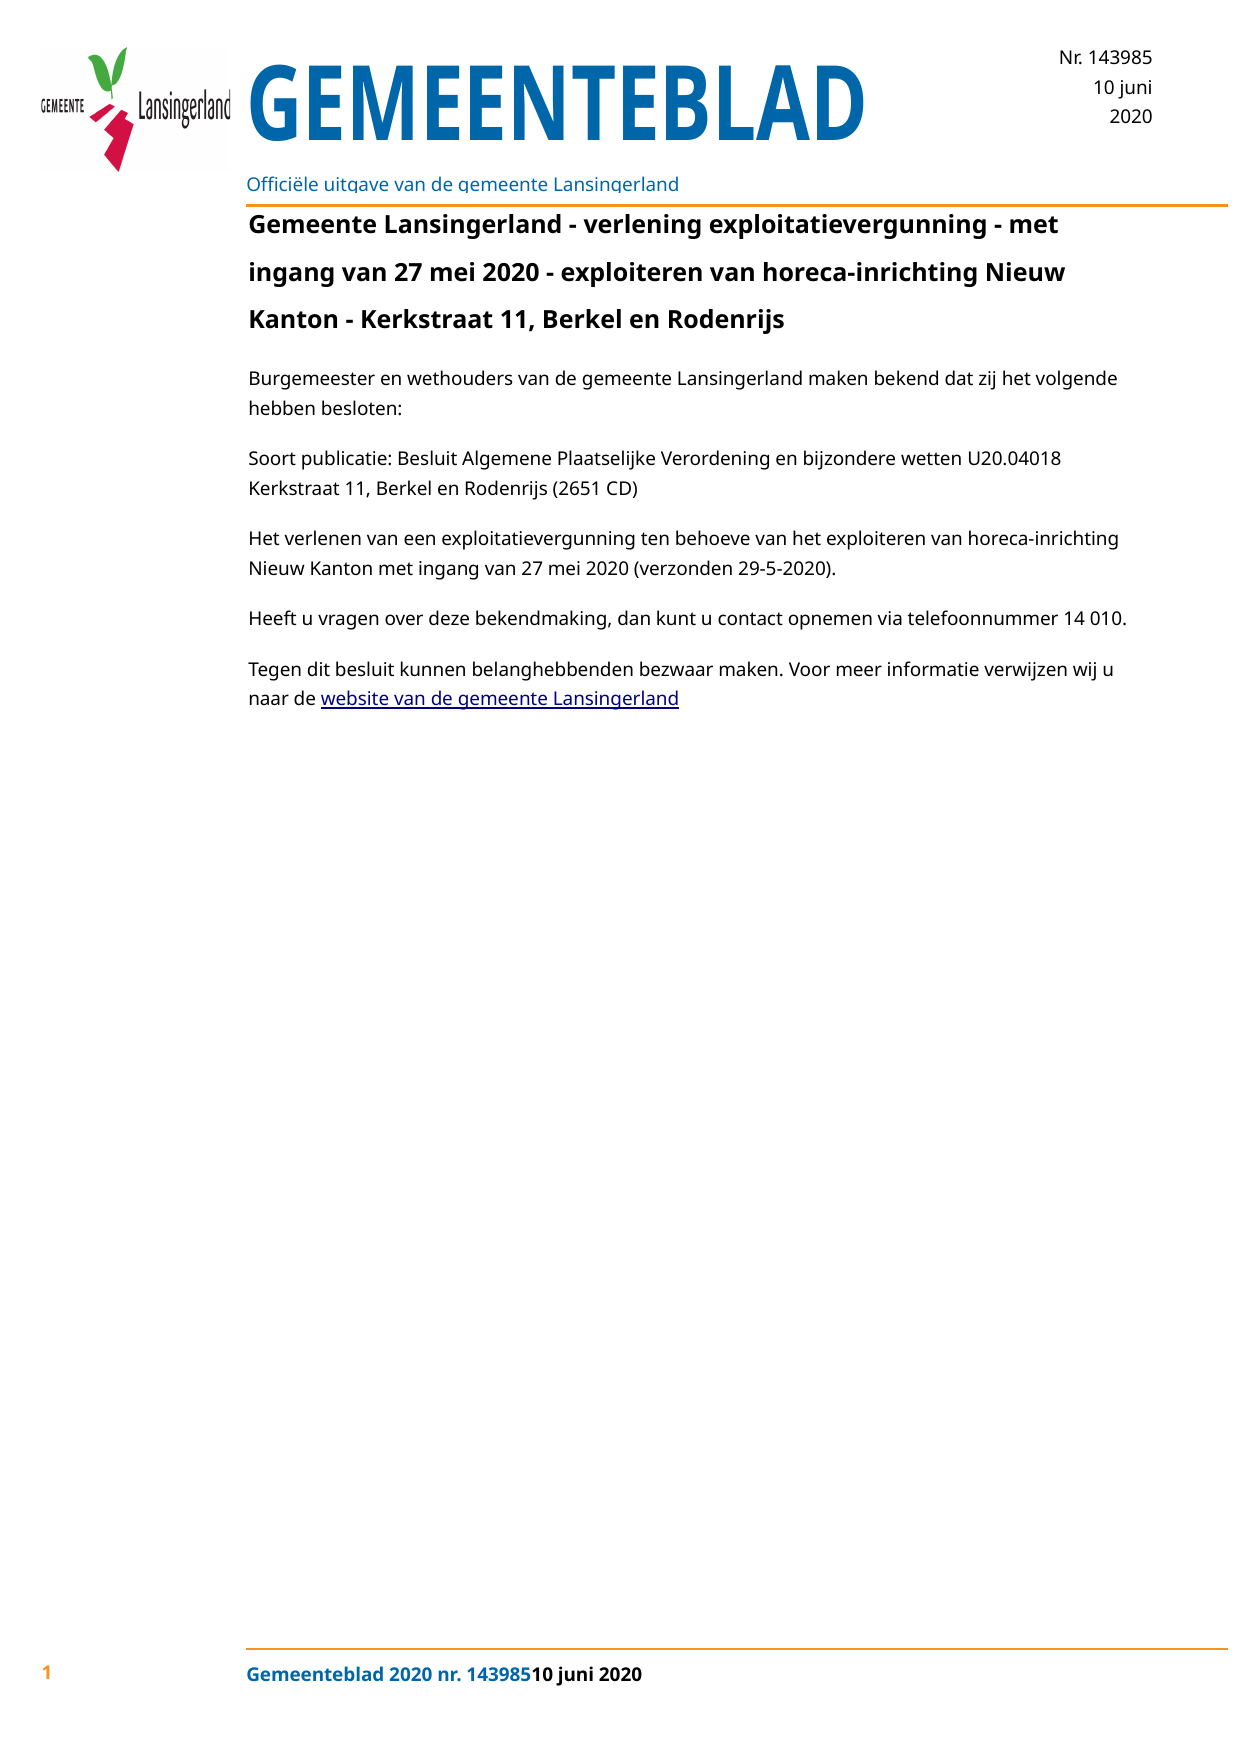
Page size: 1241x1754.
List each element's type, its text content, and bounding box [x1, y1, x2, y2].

text Gemeente Lansingerland - verlening exploitatievergunning - met ingang van 27 mei 2020 - exploiteren van horeca-inrichting Nieuw Kanton - Kerkstraat 11, Berkel en Rodenrijs [248, 207, 1152, 336]
text Tegen dit besluit kunnen belanghebbenden bezwaar maken. Voor meer informatie verwijzen wij u naar de website van de gemeente Lansingerland [248, 656, 1152, 711]
text Het verlenen van een exploitatievergunning ten behoeve van het exploiteren van horeca-inrichting Nieuw Kanton met ingang van 27 mei 2020 (verzonden 29-5-2020). [248, 526, 1152, 581]
text Burgemeester en wethouders van de gemeente Lansingerland maken bekend dat zij het volgende hebben besloten: [248, 366, 1152, 421]
text Heeft u vragen over deze bekendmaking, dan kunt u contact opnemen via telefoonnummer 14 010. [248, 606, 1152, 631]
text Soort publicatie: Besluit Algemene Plaatselijke Verordening en bijzondere wetten U20.04018 Kerkstraat 11, Berkel en Rodenrijs (2651 CD) [248, 446, 1152, 501]
picture [41, 47, 231, 172]
